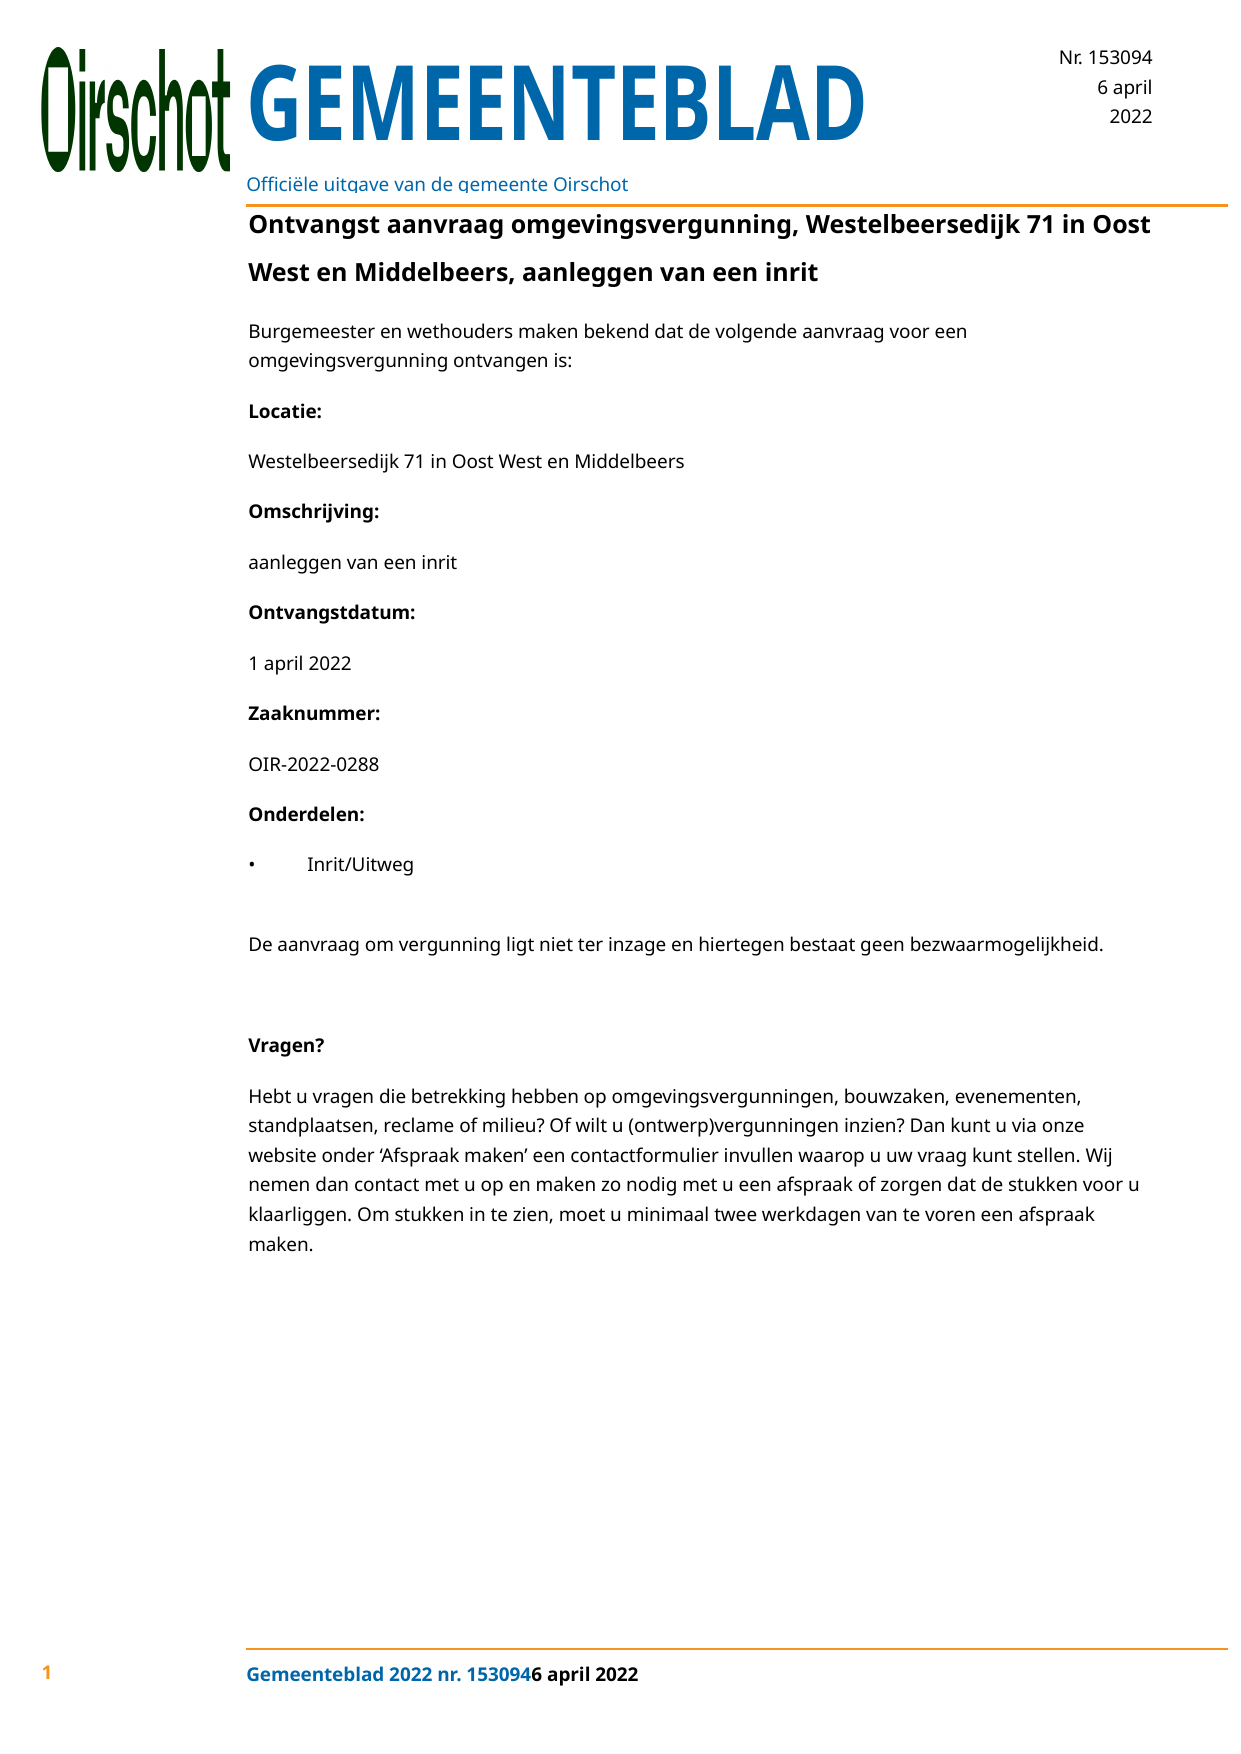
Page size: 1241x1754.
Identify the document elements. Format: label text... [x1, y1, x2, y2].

text Locatie: [248, 398, 1152, 424]
text De aanvraag om vergunning ligt niet ter inzage en hiertegen bestaat geen bezwaarmogelijkheid. [248, 932, 1152, 957]
text Omschrijving: [248, 499, 1152, 524]
text Onderdelen: [248, 801, 1152, 827]
text 1 april 2022 [248, 650, 1152, 676]
text Westelbeersedijk 71 in Oost West en Middelbeers [248, 448, 1152, 474]
text OIR-2022-0288 [248, 751, 1152, 777]
text aanleggen van een inrit [248, 549, 1152, 575]
text Vragen? [248, 1032, 1152, 1058]
text Zaaknummer: [248, 700, 1152, 726]
text Ontvangstdatum: [248, 599, 1152, 625]
list Inrit/Uitweg [248, 852, 1152, 877]
picture [41, 47, 231, 172]
text Hebt u vragen die betrekking hebben op omgevingsvergunningen, bouwzaken, evenementen, standplaatsen, reclame of milieu? Of wilt u (ontwerp)vergunningen inzien? Dan kunt u via onze website onder ‘Afspraak maken’ een contactformulier invullen waarop u uw vraag kunt stellen. Wij nemen dan contact met u op en maken zo nodig met u een afspraak of zorgen dat de stukken voor u klaarliggen. Om stukken in te zien, moet u minimaal twee werkdagen van te voren een afspraak maken. [248, 1083, 1152, 1257]
text Burgemeester en wethouders maken bekend dat de volgende aanvraag voor een omgevingsvergunning ontvangen is: [248, 318, 1152, 373]
text Ontvangst aanvraag omgevingsvergunning, Westelbeersedijk 71 in Oost West en Middelbeers, aanleggen van een inrit [248, 207, 1152, 288]
